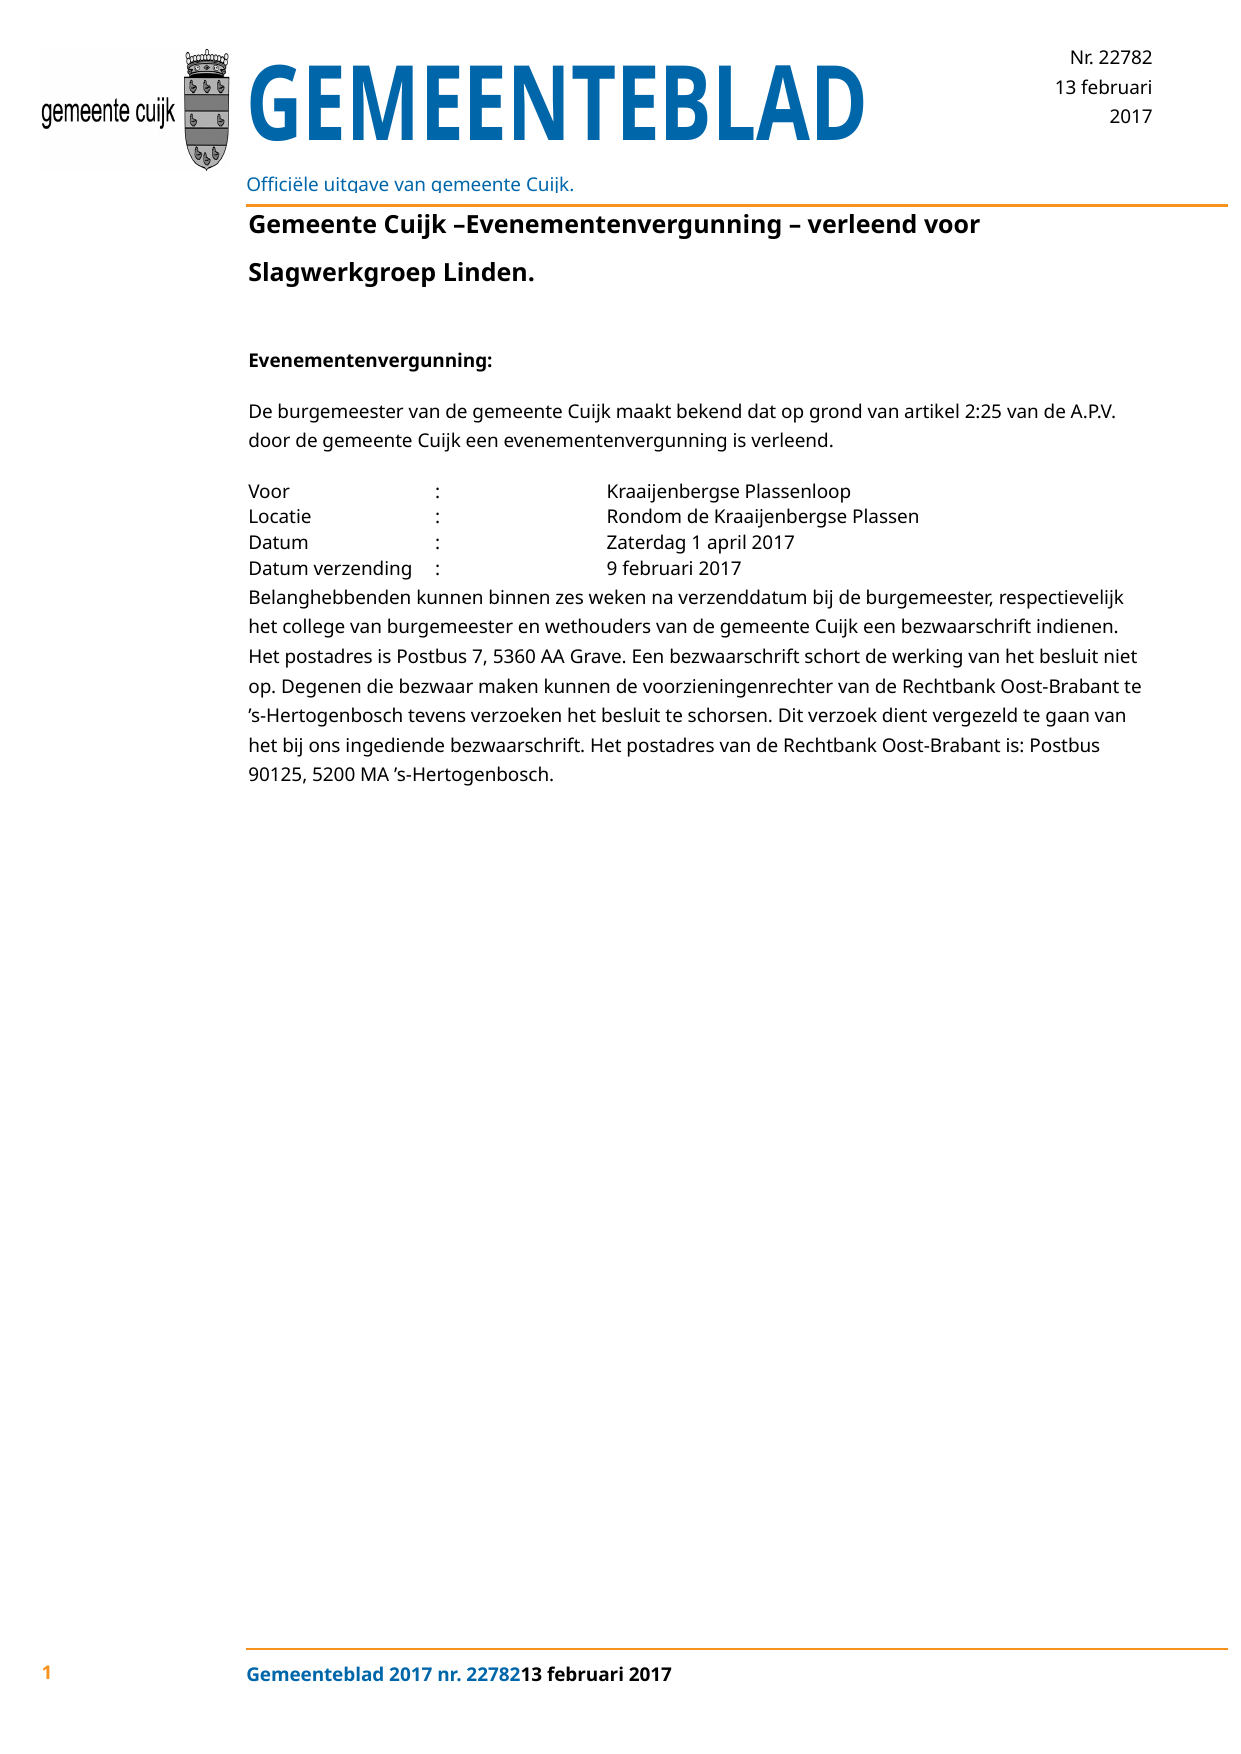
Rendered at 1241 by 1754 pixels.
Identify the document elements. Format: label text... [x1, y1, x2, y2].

table_cell 9 februari 2017 [606, 555, 1152, 581]
table_cell Datum verzending [248, 555, 435, 581]
text Gemeente Cuijk –Evenementenvergunning – verleend voor Slagwerkgroep Linden. [248, 207, 1152, 288]
text Evenementenvergunning: [248, 347, 1152, 373]
table_cell : [435, 530, 606, 555]
text De burgemeester van de gemeente Cuijk maakt bekend dat op grond van artikel 2:25 van de A.P.V. door de gemeente Cuijk een evenementenvergunning is verleend. [248, 398, 1152, 453]
picture [41, 47, 231, 172]
table_cell Locatie [248, 504, 435, 529]
table_header : [435, 478, 606, 504]
table_header Kraaijenbergse Plassenloop [606, 478, 1152, 504]
table_cell Rondom de Kraaijenbergse Plassen [606, 504, 1152, 529]
text Belanghebbenden kunnen binnen zes weken na verzenddatum bij de burgemeester, respectievelijk het college van burgemeester en wethouders van de gemeente Cuijk een bezwaarschrift indienen. Het postadres is Postbus 7, 5360 AA Grave. Een bezwaarschrift schort de werking van het besluit niet op. Degenen die bezwaar maken kunnen de voorzieningenrechter van de Rechtbank Oost-Brabant te ’s-Hertogenbosch tevens verzoeken het besluit te schorsen. Dit verzoek dient vergezeld te gaan van het bij ons ingediende bezwaarschrift. Het postadres van de Rechtbank Oost-Brabant is: Postbus 90125, 5200 MA ’s-Hertogenbosch. [248, 584, 1152, 787]
table_cell : [435, 555, 606, 581]
table_cell : [435, 504, 606, 529]
table_cell Datum [248, 530, 435, 555]
table_cell Zaterdag 1 april 2017 [606, 530, 1152, 555]
table_header Voor [248, 478, 435, 504]
